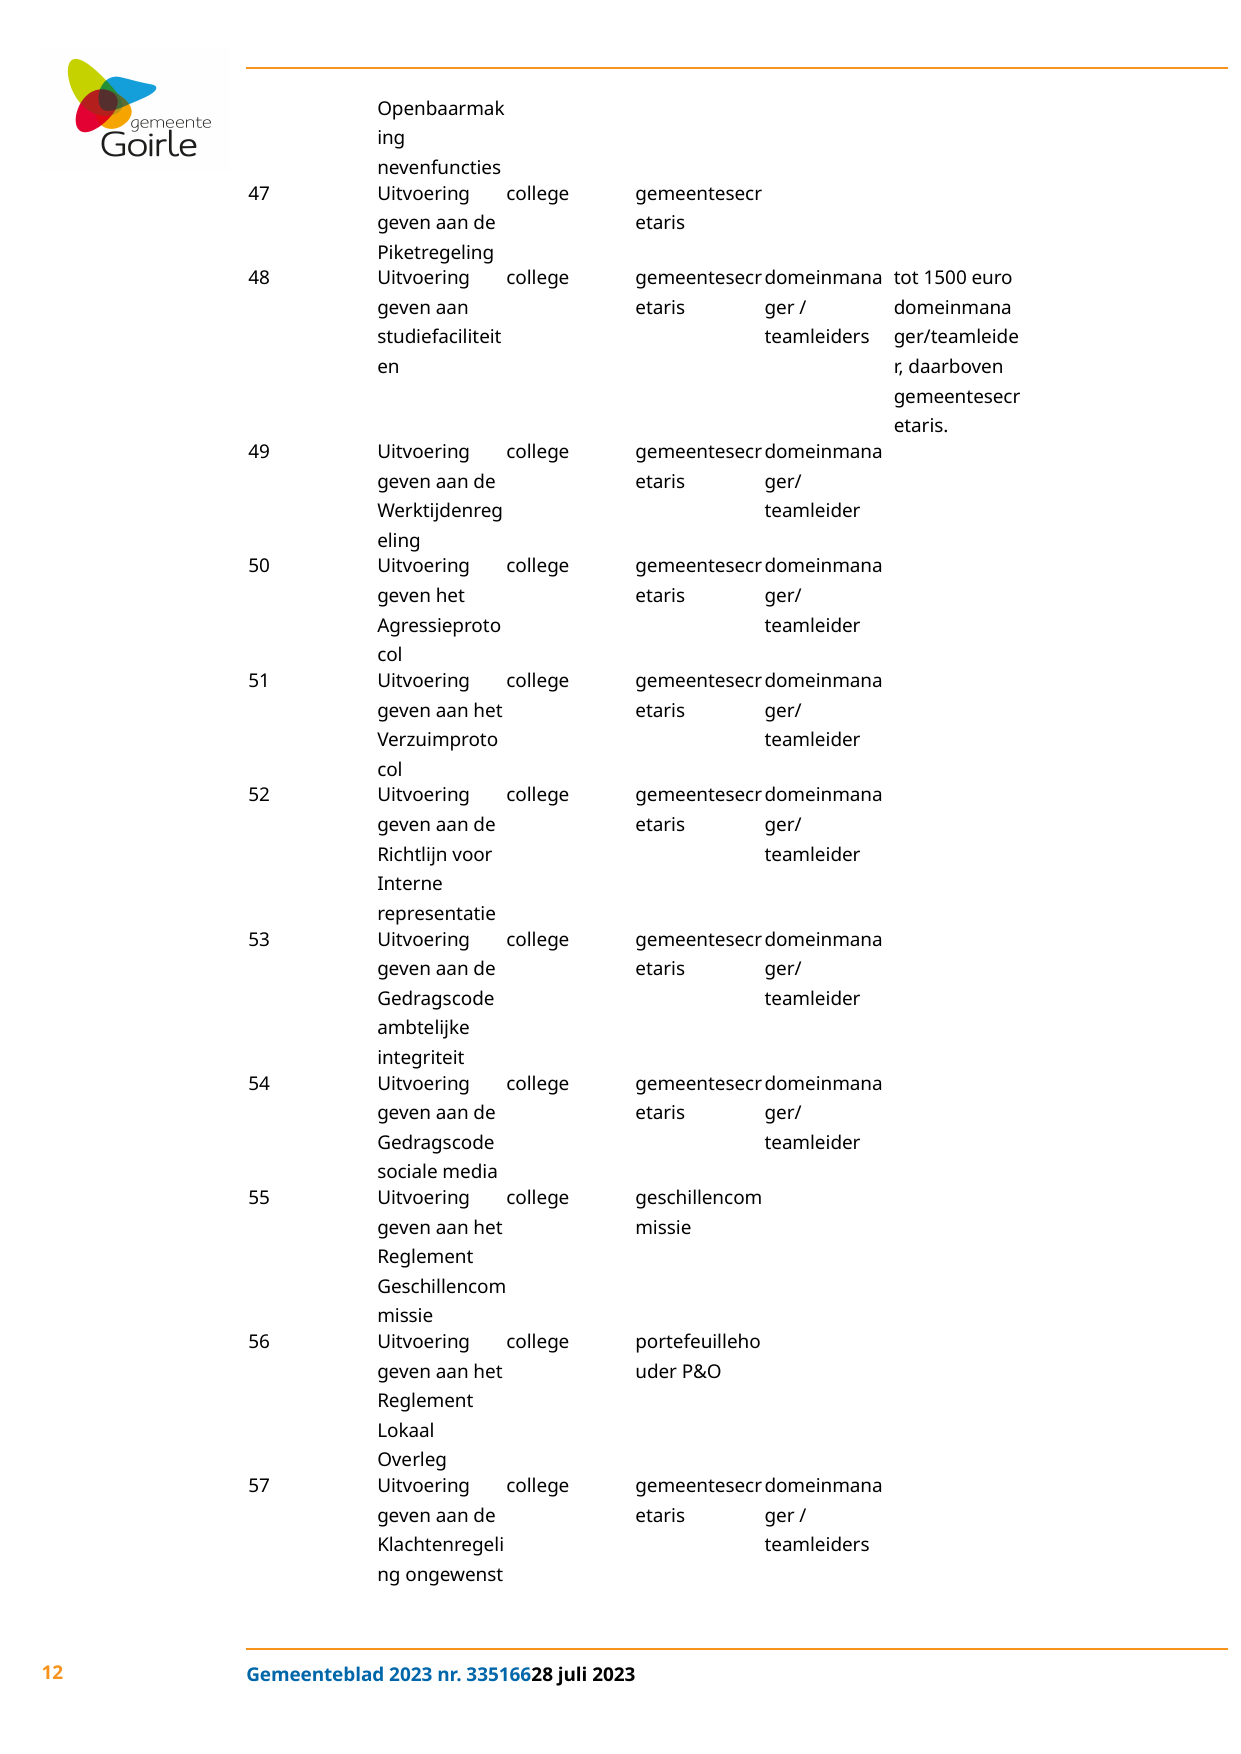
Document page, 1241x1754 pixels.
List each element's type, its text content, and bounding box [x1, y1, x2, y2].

table_cell college [506, 180, 635, 264]
table_cell Uitvoering geven aan studiefaciliteiten [377, 265, 506, 438]
table_cell domeinmanager/ teamleider [764, 438, 893, 553]
table_cell gemeentesecretaris [635, 1473, 764, 1587]
table_cell 56 [248, 1328, 377, 1472]
picture [41, 47, 231, 172]
table_cell 53 [248, 926, 377, 1070]
table_cell college [506, 1473, 635, 1587]
table_cell college [506, 553, 635, 667]
table_cell [894, 926, 1022, 1070]
table_cell [764, 95, 893, 180]
table_cell [894, 1184, 1022, 1328]
table_cell domeinmanager/ teamleider [764, 926, 893, 1070]
table_cell [248, 95, 377, 180]
table_cell college [506, 265, 635, 438]
table_cell [894, 438, 1022, 553]
table_cell 49 [248, 438, 377, 553]
table_cell Uitvoering geven aan het Verzuimprotocol [377, 667, 506, 782]
table_cell 50 [248, 553, 377, 667]
table_cell Uitvoering geven aan het Reglement Lokaal Overleg [377, 1328, 506, 1472]
table_cell gemeentesecretaris [635, 782, 764, 926]
table_cell [894, 1070, 1022, 1184]
table_cell 51 [248, 667, 377, 782]
table_cell gemeentesecretaris [635, 1070, 764, 1184]
table_cell [894, 1328, 1022, 1472]
table_cell geschillencommissie [635, 1184, 764, 1328]
table_cell domeinmanager / teamleiders [764, 265, 893, 438]
table_cell Uitvoering geven aan de Richtlijn voor Interne representatie [377, 782, 506, 926]
table_cell [894, 667, 1022, 782]
table_cell domeinmanager/ teamleider [764, 667, 893, 782]
table_cell [764, 180, 893, 264]
table_cell Uitvoering geven aan de Werktijdenregeling [377, 438, 506, 553]
table_cell Uitvoering geven het Agressieprotocol [377, 553, 506, 667]
table_cell gemeentesecretaris [635, 553, 764, 667]
table_cell college [506, 1070, 635, 1184]
table_cell domeinmanager/ teamleider [764, 1070, 893, 1184]
table_cell gemeentesecretaris [635, 265, 764, 438]
table_cell college [506, 1184, 635, 1328]
table_cell domeinmanager / teamleiders [764, 1473, 893, 1587]
table_cell college [506, 926, 635, 1070]
table_cell Uitvoering geven aan de Gedragscode sociale media [377, 1070, 506, 1184]
table_cell 47 [248, 180, 377, 264]
table_cell [894, 180, 1022, 264]
table_cell [764, 1328, 893, 1472]
table_cell Uitvoering geven aan de Klachtenregeling ongewenst [377, 1473, 506, 1587]
table_cell Uitvoering geven aan het Reglement Geschillencommissie [377, 1184, 506, 1328]
table_cell domeinmanager/ teamleider [764, 782, 893, 926]
table_cell 48 [248, 265, 377, 438]
table_cell college [506, 782, 635, 926]
table_cell 54 [248, 1070, 377, 1184]
table_cell tot 1500 euro domeinmanager/teamleider, daarboven gemeentesecretaris. [894, 265, 1022, 438]
table_cell [894, 95, 1022, 180]
table_cell [635, 95, 764, 180]
table_cell college [506, 667, 635, 782]
table_cell Uitvoering geven aan de Gedragscode ambtelijke integriteit [377, 926, 506, 1070]
table_cell college [506, 438, 635, 553]
table_cell domeinmanager/ teamleider [764, 553, 893, 667]
table_cell portefeuillehouder P&O [635, 1328, 764, 1472]
table_cell Uitvoering geven aan de Piketregeling [377, 180, 506, 264]
table_cell gemeentesecretaris [635, 926, 764, 1070]
table_cell 52 [248, 782, 377, 926]
table_cell [506, 95, 635, 180]
table_cell gemeentesecretaris [635, 180, 764, 264]
table_cell Openbaarmaking nevenfuncties [377, 95, 506, 180]
table_cell gemeentesecretaris [635, 667, 764, 782]
table_cell 55 [248, 1184, 377, 1328]
table_cell college [506, 1328, 635, 1472]
table_cell [894, 553, 1022, 667]
table_cell [894, 1473, 1022, 1587]
table_cell gemeentesecretaris [635, 438, 764, 553]
table_cell [894, 782, 1022, 926]
table_cell 57 [248, 1473, 377, 1587]
table_cell [764, 1184, 893, 1328]
